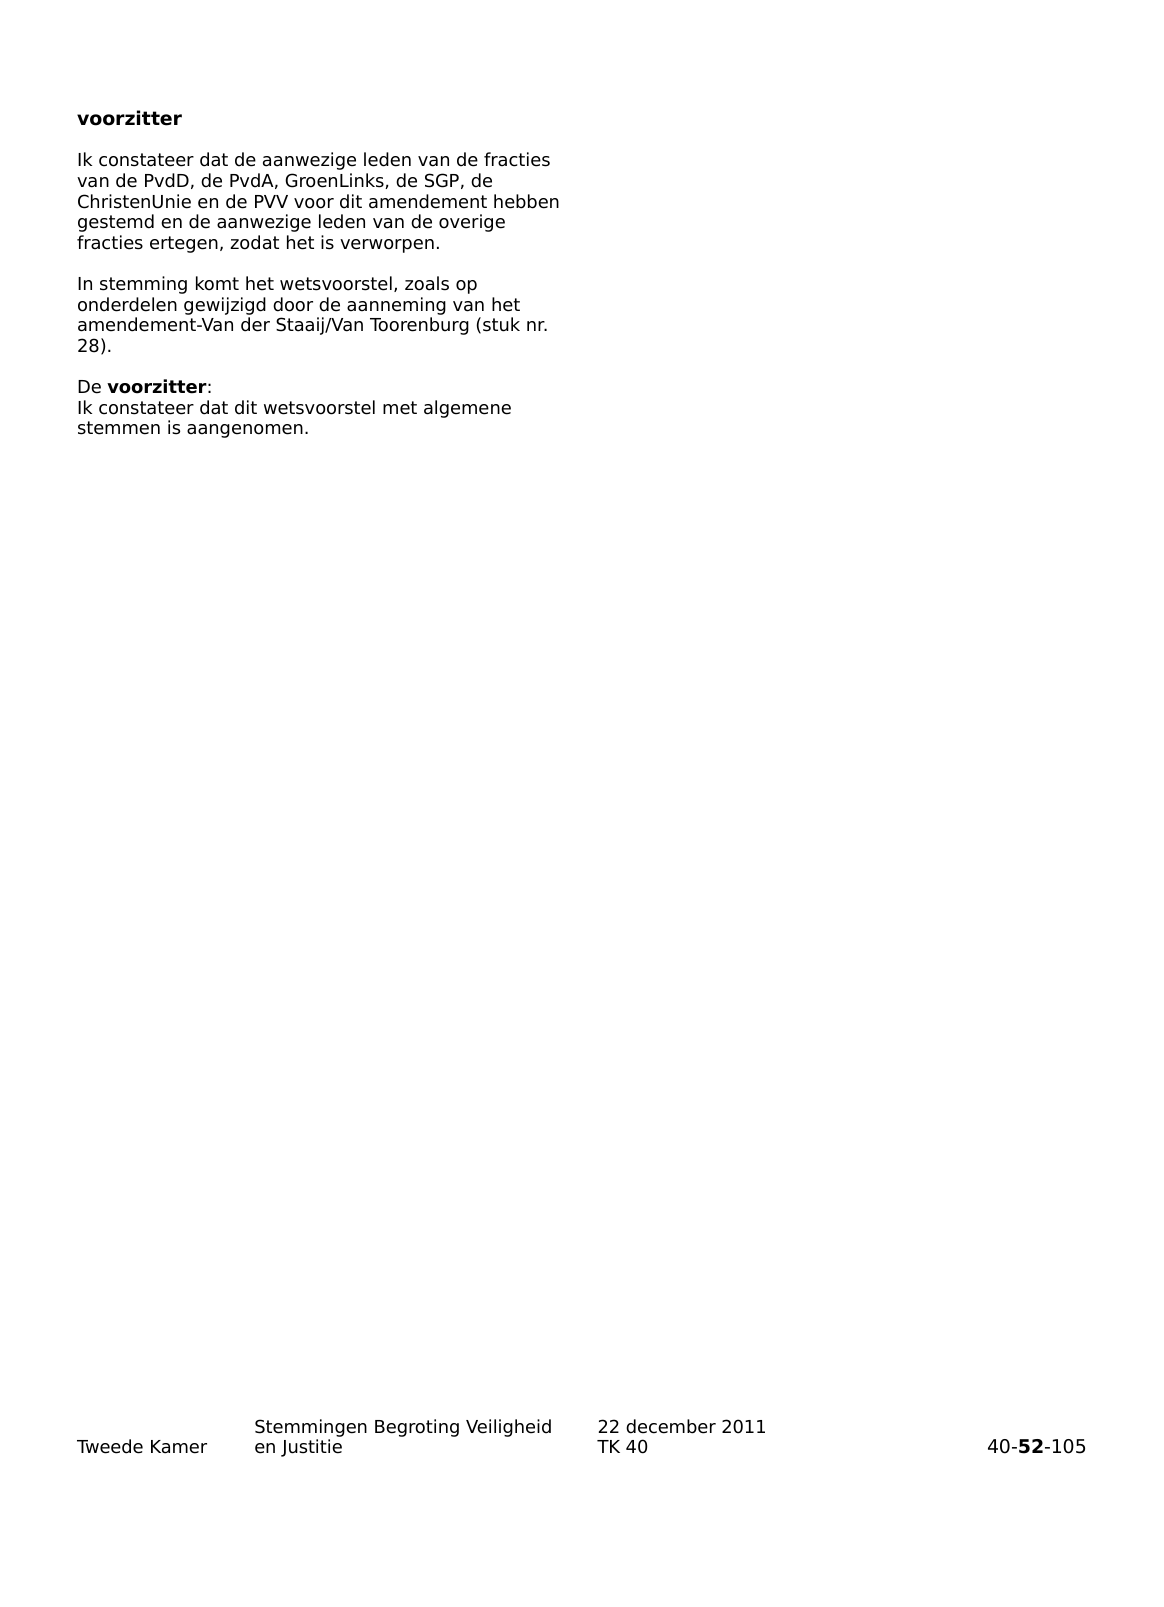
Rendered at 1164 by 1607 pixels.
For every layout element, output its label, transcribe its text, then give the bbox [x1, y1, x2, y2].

text De voorzitter: [77, 377, 567, 397]
text In stemming komt het wetsvoorstel, zoals op onderdelen gewijzigd door de aanneming van het amendement-Van der Staaij/Van Toorenburg (stuk nr. 28). [77, 274, 567, 357]
text Ik constateer dat de aanwezige leden van de fracties van de PvdD, de PvdA, GroenLinks, de SGP, de ChristenUnie en de PVV voor dit amendement hebben gestemd en de aanwezige leden van de overige fracties ertegen, zodat het is verworpen. [77, 150, 567, 254]
text Ik constateer dat dit wetsvoorstel met algemene stemmen is aangenomen. [77, 397, 567, 439]
